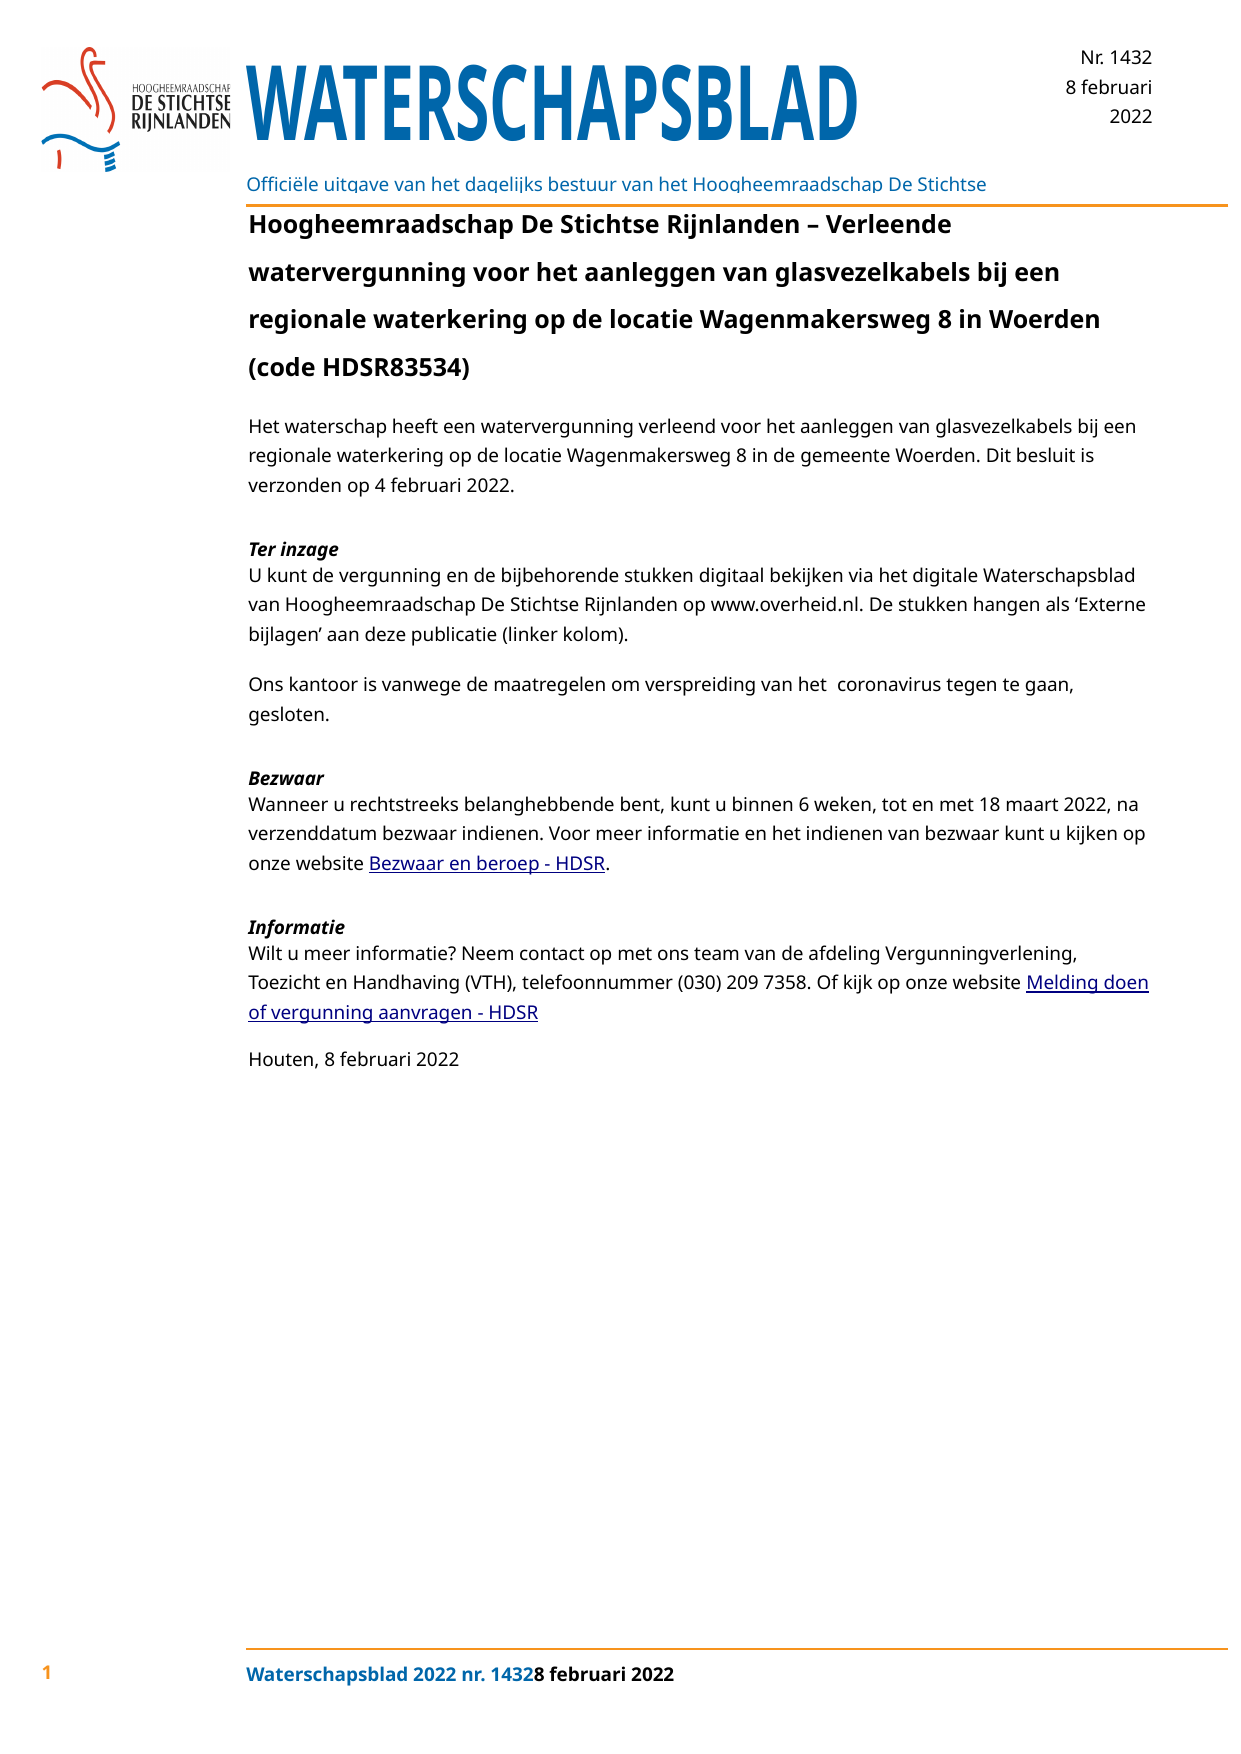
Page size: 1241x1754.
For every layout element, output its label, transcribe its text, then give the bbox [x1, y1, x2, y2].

text Informatie [248, 914, 1152, 940]
text Ter inzage [248, 536, 1152, 562]
text Het waterschap heeft een watervergunning verleend voor het aanleggen van glasvezelkabels bij een regionale waterkering op de locatie Wagenmakersweg 8 in de gemeente Woerden. Dit besluit is verzonden op 4 februari 2022. [248, 413, 1152, 498]
text U kunt de vergunning en de bijbehorende stukken digitaal bekijken via het digitale Waterschapsblad van Hoogheemraadschap De Stichtse Rijnlanden op www.overheid.nl. De stukken hangen als ‘Externe bijlagen’ aan deze publicatie (linker kolom). [248, 562, 1152, 647]
text Wilt u meer informatie? Neem contact op met ons team van de afdeling Vergunningverlening, Toezicht en Handhaving (VTH), telefoonnummer (030) 209 7358. Of kijk op onze website Melding doen of vergunning aanvragen - HDSR [248, 940, 1152, 1024]
text Houten, 8 februari 2022 [248, 1047, 1152, 1072]
text Ons kantoor is vanwege de maatregelen om verspreiding van het coronavirus tegen te gaan, gesloten. [248, 672, 1152, 727]
text Hoogheemraadschap De Stichtse Rijnlanden – Verleende watervergunning voor het aanleggen van glasvezelkabels bij een regionale waterkering op de locatie Wagenmakersweg 8 in Woerden (code HDSR83534) [248, 207, 1152, 384]
text Bezwaar [248, 765, 1152, 791]
picture [41, 47, 231, 172]
text Wanneer u rechtstreeks belanghebbende bent, kunt u binnen 6 weken, tot en met 18 maart 2022, na verzenddatum bezwaar indienen. Voor meer informatie en het indienen van bezwaar kunt u kijken op onze website Bezwaar en beroep - HDSR. [248, 791, 1152, 876]
